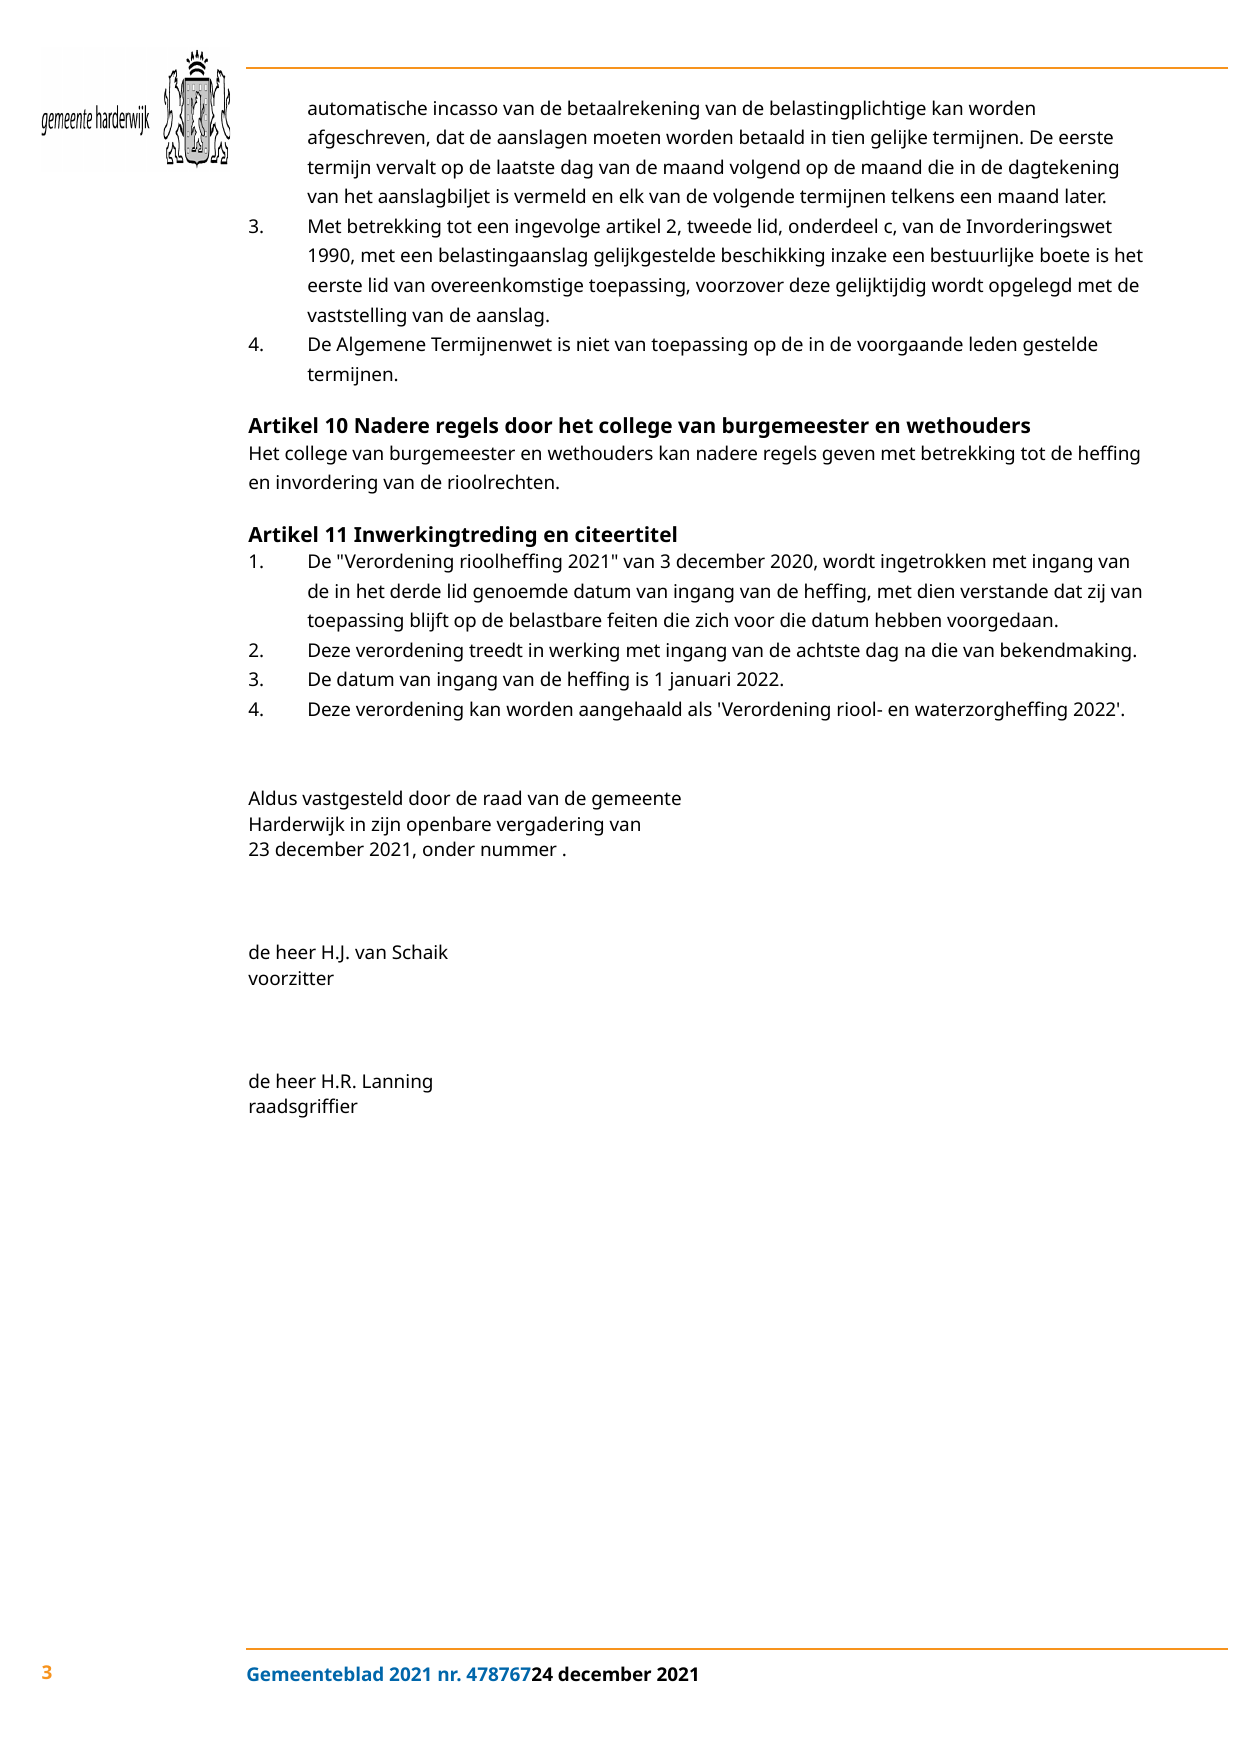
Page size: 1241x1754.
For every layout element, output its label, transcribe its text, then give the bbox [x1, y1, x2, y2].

list Deze verordening kan worden aangehaald als 'Verordening riool- en waterzorgheffing 2022'. [248, 696, 1152, 722]
text de heer H.R. Lanning [248, 1068, 1152, 1094]
text Het college van burgemeester en wethouders kan nadere regels geven met betrekking tot de heffing en invordering van de rioolrechten. [248, 440, 1152, 495]
list Deze verordening treedt in werking met ingang van de achtste dag na die van bekendmaking. [248, 637, 1152, 663]
text Harderwijk in zijn openbare vergadering van [248, 811, 1152, 836]
text Aldus vastgesteld door de raad van de gemeente [248, 785, 1152, 811]
text 23 december 2021, onder nummer . [248, 836, 1152, 862]
picture [41, 47, 231, 172]
list automatische incasso van de betaalrekening van de belastingplichtige kan worden afgeschreven, dat de aanslagen moeten worden betaald in tien gelijke termijnen. De eerste termijn vervalt op de laatste dag van de maand volgend op de maand die in de dagtekening van het aanslagbiljet is vermeld en elk van de volgende termijnen telkens een maand later. [248, 95, 1152, 209]
list De datum van ingang van de heffing is 1 januari 2022. [248, 667, 1152, 692]
text voorzitter [248, 965, 1152, 991]
text de heer H.J. van Schaik [248, 939, 1152, 965]
list Met betrekking tot een ingevolge artikel 2, tweede lid, onderdeel c, van de Invorderingswet 1990, met een belastingaanslag gelijkgestelde beschikking inzake een bestuurlijke boete is het eerste lid van overeenkomstige toepassing, voorzover deze gelijktijdig wordt opgelegd met de vaststelling van de aanslag. [248, 213, 1152, 328]
text Artikel 10 Nadere regels door het college van burgemeester en wethouders [248, 411, 1152, 440]
text Artikel 11 Inwerkingtreding en citeertitel [248, 520, 1152, 548]
list De "Verordening rioolheffing 2021" van 3 december 2020, wordt ingetrokken met ingang van de in het derde lid genoemde datum van ingang van de heffing, met dien verstande dat zij van toepassing blijft op de belastbare feiten die zich voor die datum hebben voorgedaan. [248, 548, 1152, 633]
list De Algemene Termijnenwet is niet van toepassing op de in de voorgaande leden gestelde termijnen. [248, 331, 1152, 387]
text raadsgriffier [248, 1094, 1152, 1119]
